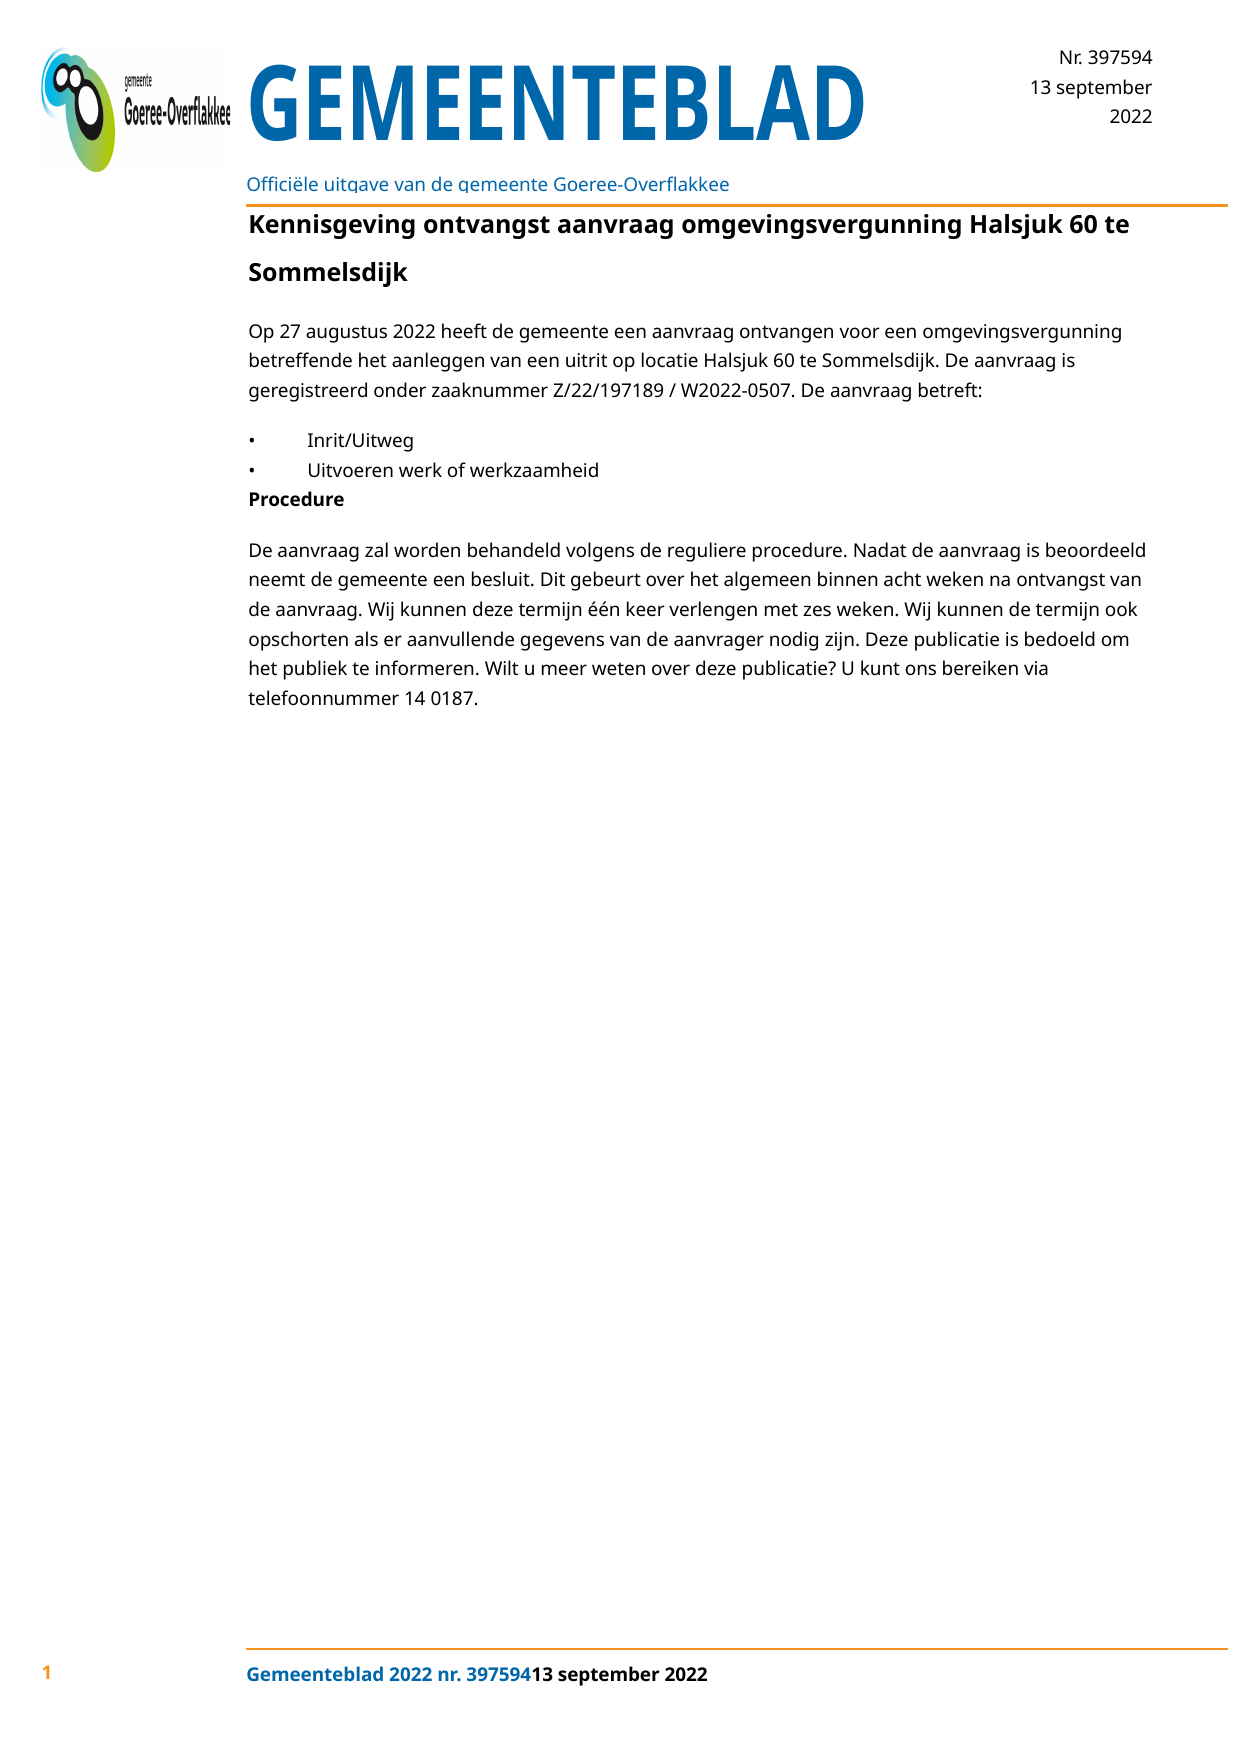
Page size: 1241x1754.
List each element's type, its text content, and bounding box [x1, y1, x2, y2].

list Inrit/Uitweg [248, 427, 1152, 453]
text Procedure [248, 487, 1152, 512]
text Op 27 augustus 2022 heeft de gemeente een aanvraag ontvangen voor een omgevingsvergunning betreffende het aanleggen van een uitrit op locatie Halsjuk 60 te Sommelsdijk. De aanvraag is geregistreerd onder zaaknummer Z/22/197189 / W2022-0507. De aanvraag betreft: [248, 318, 1152, 403]
text Kennisgeving ontvangst aanvraag omgevingsvergunning Halsjuk 60 te Sommelsdijk [248, 207, 1152, 288]
picture [41, 47, 231, 172]
text De aanvraag zal worden behandeld volgens de reguliere procedure. Nadat de aanvraag is beoordeeld neemt de gemeente een besluit. Dit gebeurt over het algemeen binnen acht weken na ontvangst van de aanvraag. Wij kunnen deze termijn één keer verlengen met zes weken. Wij kunnen de termijn ook opschorten als er aanvullende gegevens van de aanvrager nodig zijn. Deze publicatie is bedoeld om het publiek te informeren. Wilt u meer weten over deze publicatie? U kunt ons bereiken via telefoonnummer 14 0187. [248, 537, 1152, 711]
list Uitvoeren werk of werkzaamheid [248, 457, 1152, 483]
